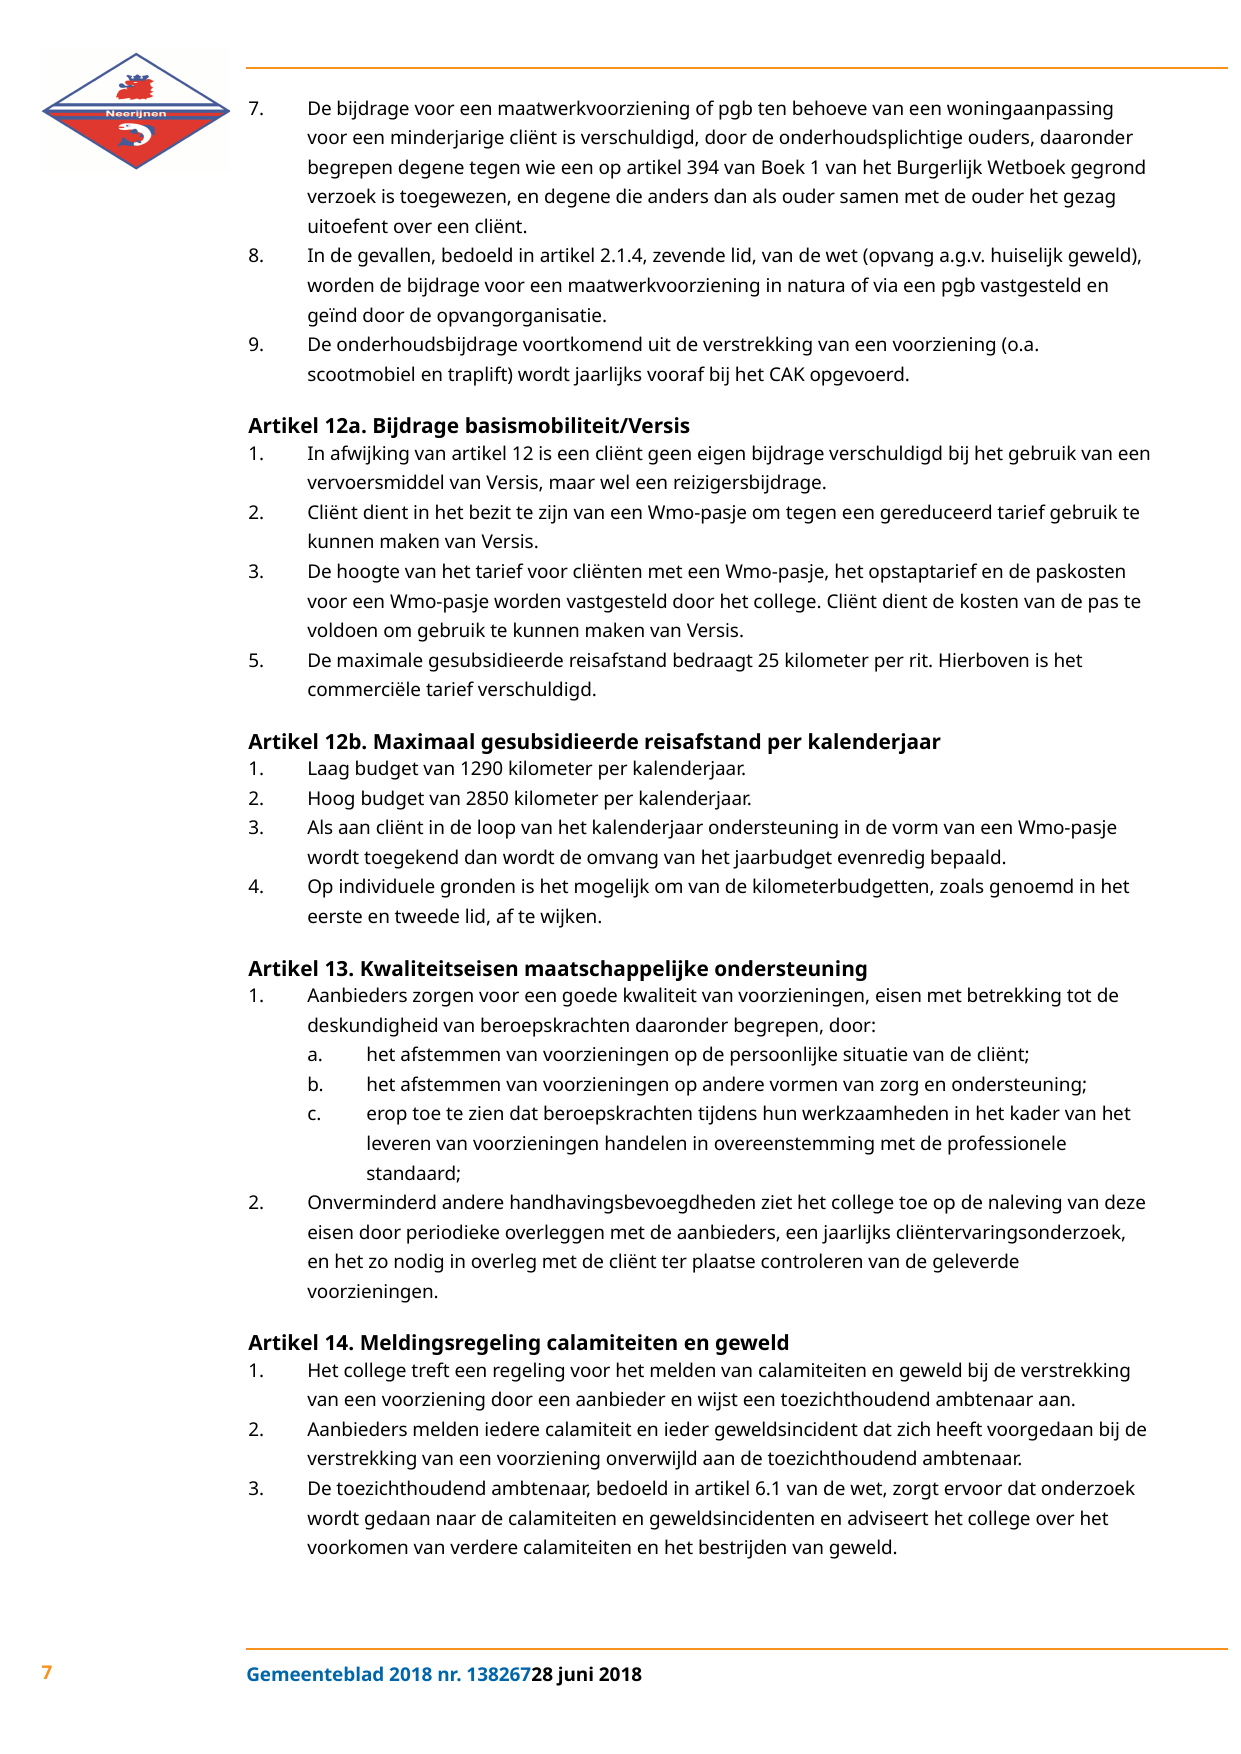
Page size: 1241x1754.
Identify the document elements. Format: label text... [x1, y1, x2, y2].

text Artikel 12b. Maximaal gesubsidieerde reisafstand per kalenderjaar [248, 727, 1152, 755]
list De toezichthoudend ambtenaar, bedoeld in artikel 6.1 van de wet, zorgt ervoor dat onderzoek wordt gedaan naar de calamiteiten en geweldsincidenten en adviseert het college over het voorkomen van verdere calamiteiten en het bestrijden van geweld. [248, 1475, 1152, 1560]
list Onverminderd andere handhavingsbevoegdheden ziet het college toe op de naleving van deze eisen door periodieke overleggen met de aanbieders, een jaarlijks cliëntervaringsonderzoek, en het zo nodig in overleg met de cliënt ter plaatse controleren van de geleverde voorzieningen. [248, 1189, 1152, 1304]
text Artikel 12a. Bijdrage basismobiliteit/Versis [248, 411, 1152, 440]
list Aanbieders melden iedere calamiteit en ieder geweldsincident dat zich heeft voorgedaan bij de verstrekking van een voorziening onverwijld aan de toezichthoudend ambtenaar. [248, 1416, 1152, 1471]
list het afstemmen van voorzieningen op andere vormen van zorg en ondersteuning; [307, 1071, 1152, 1097]
list Hoog budget van 2850 kilometer per kalenderjaar. [248, 785, 1152, 811]
list De onderhoudsbijdrage voortkomend uit de verstrekking van een voorziening (o.a. scootmobiel en traplift) wordt jaarlijks vooraf bij het CAK opgevoerd. [248, 331, 1152, 387]
list In afwijking van artikel 12 is een cliënt geen eigen bijdrage verschuldigd bij het gebruik van een vervoersmiddel van Versis, maar wel een reizigersbijdrage. [248, 440, 1152, 495]
list De hoogte van het tarief voor cliënten met een Wmo-pasje, het opstaptarief en de paskosten voor een Wmo-pasje worden vastgesteld door het college. Cliënt dient de kosten van de pas te voldoen om gebruik te kunnen maken van Versis. [248, 558, 1152, 643]
list Op individuele gronden is het mogelijk om van de kilometerbudgetten, zoals genoemd in het eerste en tweede lid, af te wijken. [248, 874, 1152, 929]
text Artikel 13. Kwaliteitseisen maatschappelijke ondersteuning [248, 954, 1152, 982]
list het afstemmen van voorzieningen op de persoonlijke situatie van de cliënt; [307, 1041, 1152, 1067]
picture [41, 47, 231, 172]
list Het college treft een regeling voor het melden van calamiteiten en geweld bij de verstrekking van een voorziening door een aanbieder en wijst een toezichthoudend ambtenaar aan. [248, 1357, 1152, 1412]
list De bijdrage voor een maatwerkvoorziening of pgb ten behoeve van een woningaanpassing voor een minderjarige cliënt is verschuldigd, door de onderhoudsplichtige ouders, daaronder begrepen degene tegen wie een op artikel 394 van Boek 1 van het Burgerlijk Wetboek gegrond verzoek is toegewezen, en degene die anders dan als ouder samen met de ouder het gezag uitoefent over een cliënt. [248, 95, 1152, 239]
list Cliënt dient in het bezit te zijn van een Wmo-pasje om tegen een gereduceerd tarief gebruik te kunnen maken van Versis. [248, 499, 1152, 554]
list In de gevallen, bedoeld in artikel 2.1.4, zevende lid, van de wet (opvang a.g.v. huiselijk geweld), worden de bijdrage voor een maatwerkvoorziening in natura of via een pgb vastgesteld en geïnd door de opvangorganisatie. [248, 243, 1152, 328]
list erop toe te zien dat beroepskrachten tijdens hun werkzaamheden in het kader van het leveren van voorzieningen handelen in overeenstemming met de professionele standaard; [307, 1101, 1152, 1185]
list Aanbieders zorgen voor een goede kwaliteit van voorzieningen, eisen met betrekking tot de deskundigheid van beroepskrachten daaronder begrepen, door: [248, 982, 1152, 1037]
list Als aan cliënt in de loop van het kalenderjaar ondersteuning in de vorm van een Wmo-pasje wordt toegekend dan wordt de omvang van het jaarbudget evenredig bepaald. [248, 814, 1152, 870]
text Artikel 14. Meldingsregeling calamiteiten en geweld [248, 1328, 1152, 1357]
list De maximale gesubsidieerde reisafstand bedraagt 25 kilometer per rit. Hierboven is het commerciële tarief verschuldigd. [248, 647, 1152, 702]
list Laag budget van 1290 kilometer per kalenderjaar. [248, 755, 1152, 781]
